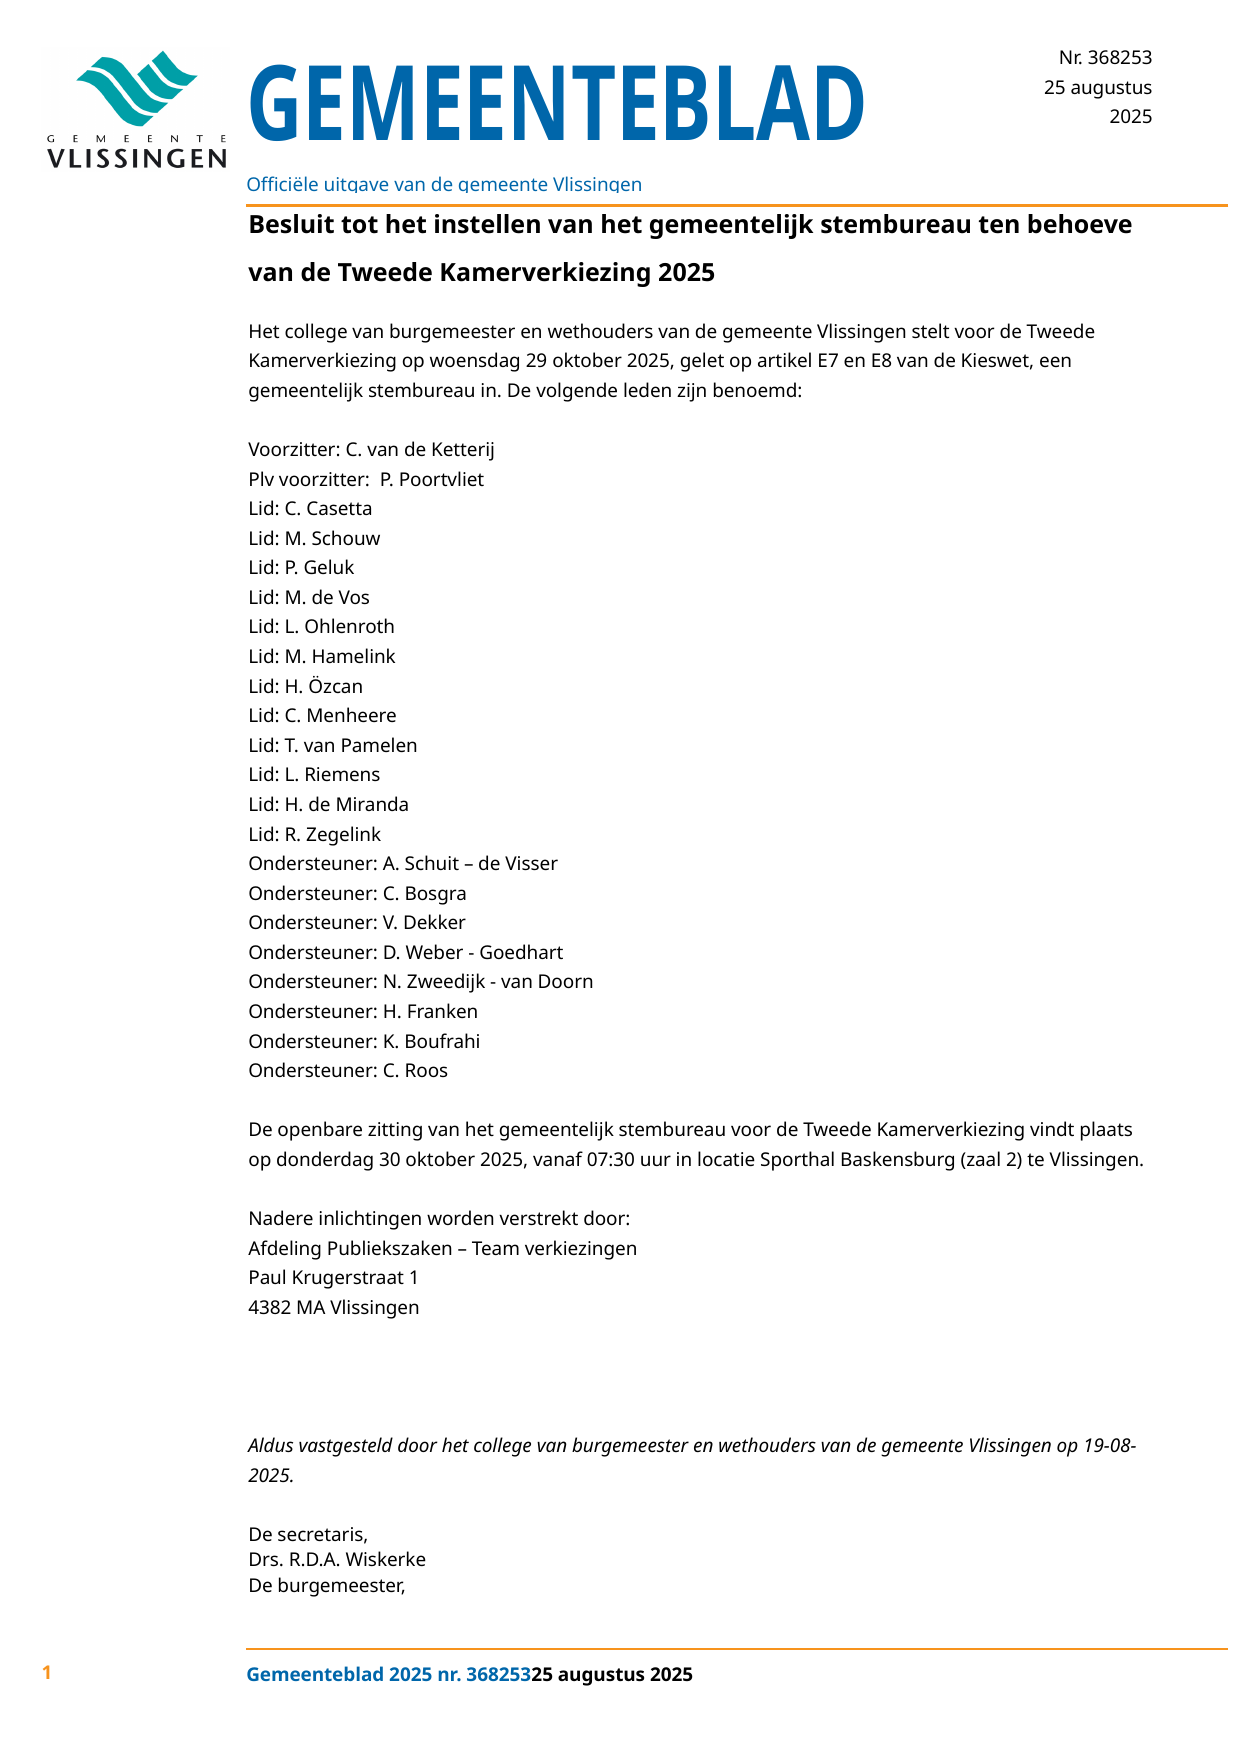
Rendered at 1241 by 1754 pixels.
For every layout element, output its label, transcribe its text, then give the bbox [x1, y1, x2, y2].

text Lid: M. Hamelink [248, 643, 1152, 669]
text Ondersteuner: D. Weber - Goedhart [248, 939, 1152, 965]
picture [41, 47, 231, 172]
text De burgemeester, [248, 1572, 1152, 1598]
text De secretaris, [248, 1521, 1152, 1547]
text Ondersteuner: K. Boufrahi [248, 1028, 1152, 1054]
text Ondersteuner: A. Schuit – de Visser [248, 850, 1152, 876]
text Voorzitter: C. van de Ketterij [248, 436, 1152, 462]
text Plv voorzitter: P. Poortvliet [248, 466, 1152, 492]
text Lid: M. Schouw [248, 525, 1152, 551]
text Lid: H. de Miranda [248, 791, 1152, 817]
text Lid: H. Özcan [248, 673, 1152, 699]
text Aldus vastgesteld door het college van burgemeester en wethouders van de gemeente Vlissingen op 19-08-2025. [248, 1432, 1152, 1487]
text Ondersteuner: C. Bosgra [248, 880, 1152, 906]
text Lid: P. Geluk [248, 554, 1152, 580]
text Lid: L. Riemens [248, 762, 1152, 787]
text Het college van burgemeester en wethouders van de gemeente Vlissingen stelt voor de Tweede Kamerverkiezing op woensdag 29 oktober 2025, gelet op artikel E7 en E8 van de Kieswet, een gemeentelijk stembureau in. De volgende leden zijn benoemd: [248, 318, 1152, 403]
text 4382 MA Vlissingen [248, 1294, 1152, 1320]
text Paul Krugerstraat 1 [248, 1264, 1152, 1290]
text Drs. R.D.A. Wiskerke [248, 1547, 1152, 1572]
text Nadere inlichtingen worden verstrekt door: [248, 1205, 1152, 1231]
text Ondersteuner: V. Dekker [248, 909, 1152, 935]
text Lid: L. Ohlenroth [248, 614, 1152, 639]
text Lid: R. Zegelink [248, 821, 1152, 847]
text Ondersteuner: N. Zweedijk - van Doorn [248, 969, 1152, 994]
text Lid: C. Menheere [248, 702, 1152, 728]
text Afdeling Publiekszaken – Team verkiezingen [248, 1235, 1152, 1261]
text De openbare zitting van het gemeentelijk stembureau voor de Tweede Kamerverkiezing vindt plaats op donderdag 30 oktober 2025, vanaf 07:30 uur in locatie Sporthal Baskensburg (zaal 2) te Vlissingen. [248, 1117, 1152, 1172]
text Lid: C. Casetta [248, 495, 1152, 521]
text Ondersteuner: H. Franken [248, 998, 1152, 1024]
text Besluit tot het instellen van het gemeentelijk stembureau ten behoeve van de Tweede Kamerverkiezing 2025 [248, 207, 1152, 288]
text Lid: T. van Pamelen [248, 732, 1152, 758]
text Ondersteuner: C. Roos [248, 1057, 1152, 1083]
text Lid: M. de Vos [248, 584, 1152, 610]
